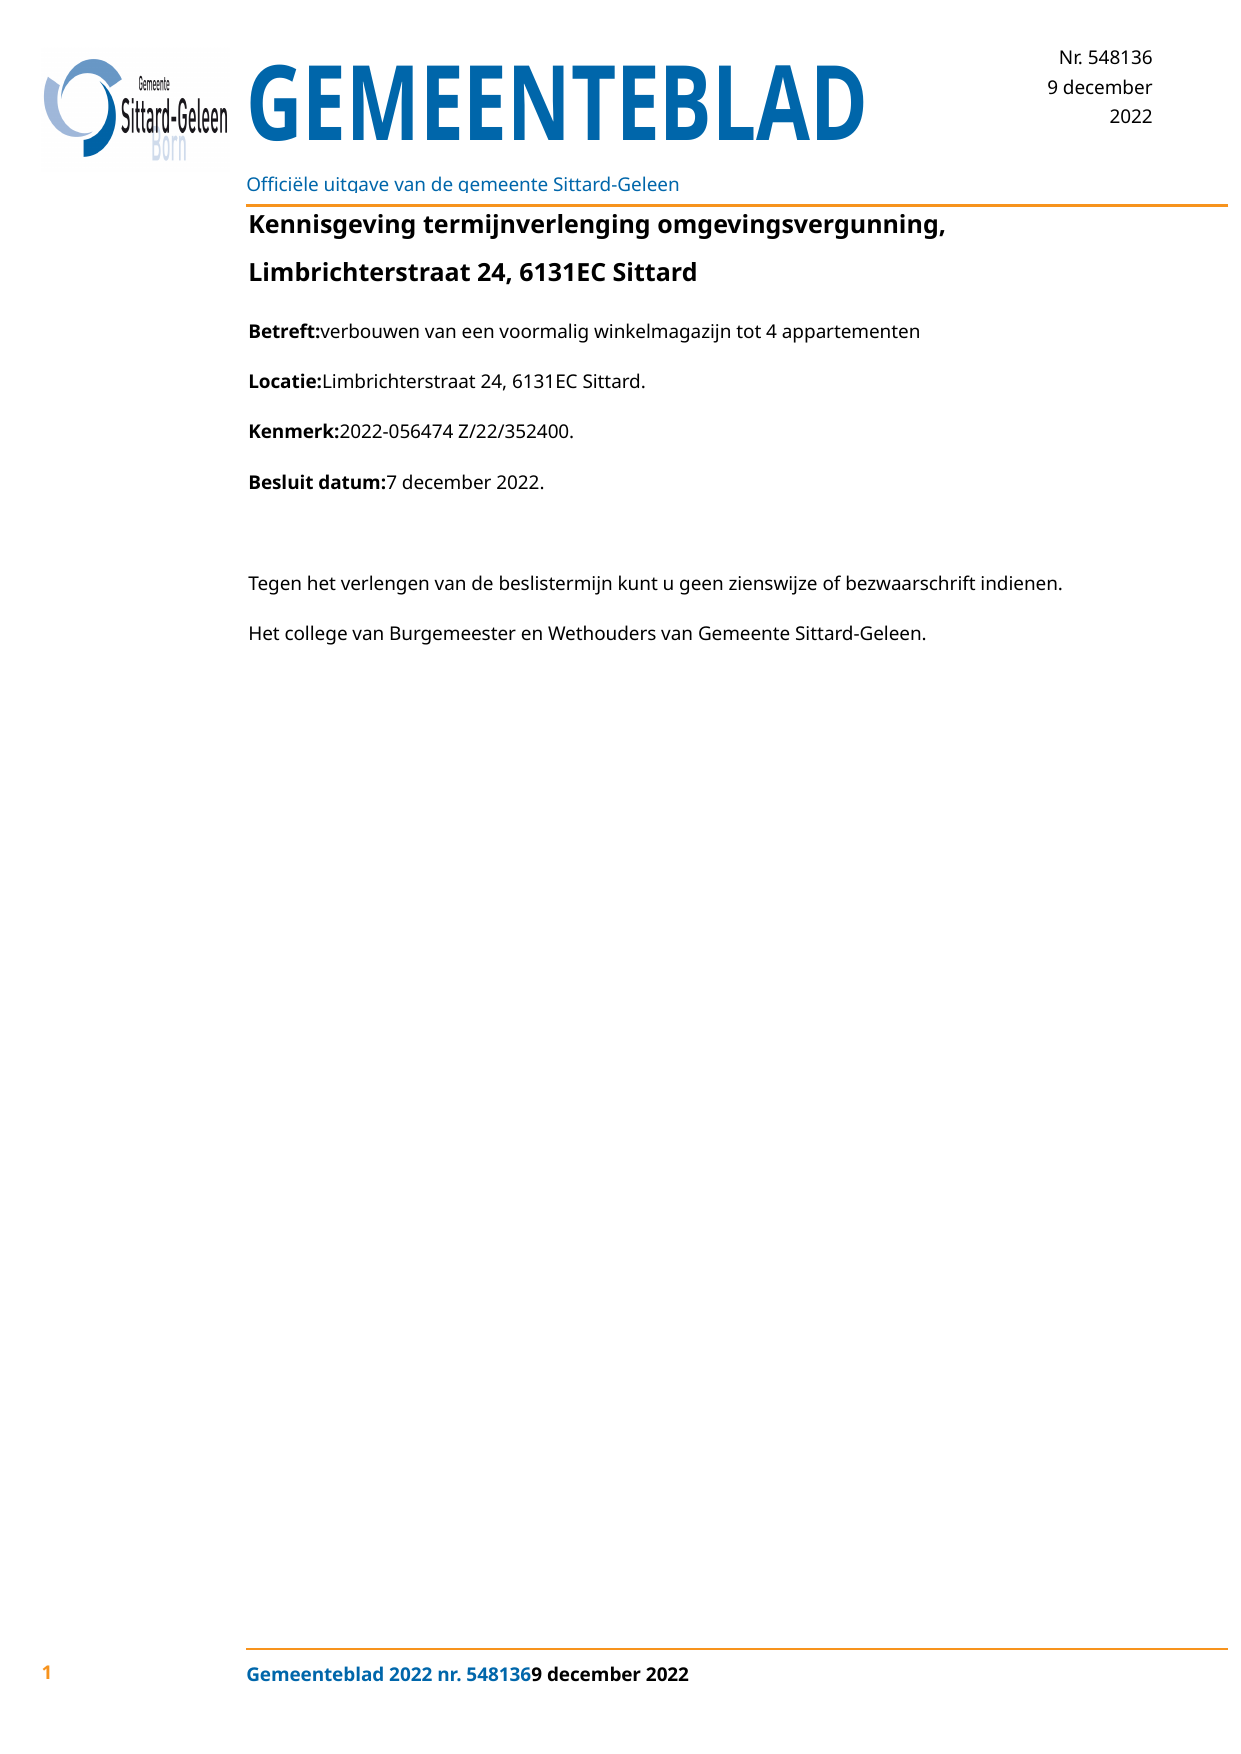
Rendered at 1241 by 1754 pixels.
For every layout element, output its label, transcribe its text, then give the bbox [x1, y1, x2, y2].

text Kennisgeving termijnverlenging omgevingsvergunning, Limbrichterstraat 24, 6131EC Sittard [248, 207, 1152, 288]
text Locatie:Limbrichterstraat 24, 6131EC Sittard. [248, 368, 1152, 394]
text Betreft:verbouwen van een voormalig winkelmagazijn tot 4 appartementen [248, 318, 1152, 344]
text Besluit datum:7 december 2022. [248, 469, 1152, 495]
picture [41, 47, 231, 172]
text Kenmerk:2022-056474 Z/22/352400. [248, 419, 1152, 444]
text Tegen het verlengen van de beslistermijn kunt u geen zienswijze of bezwaarschrift indienen. [248, 570, 1152, 596]
text Het college van Burgemeester en Wethouders van Gemeente Sittard-Geleen. [248, 620, 1152, 646]
